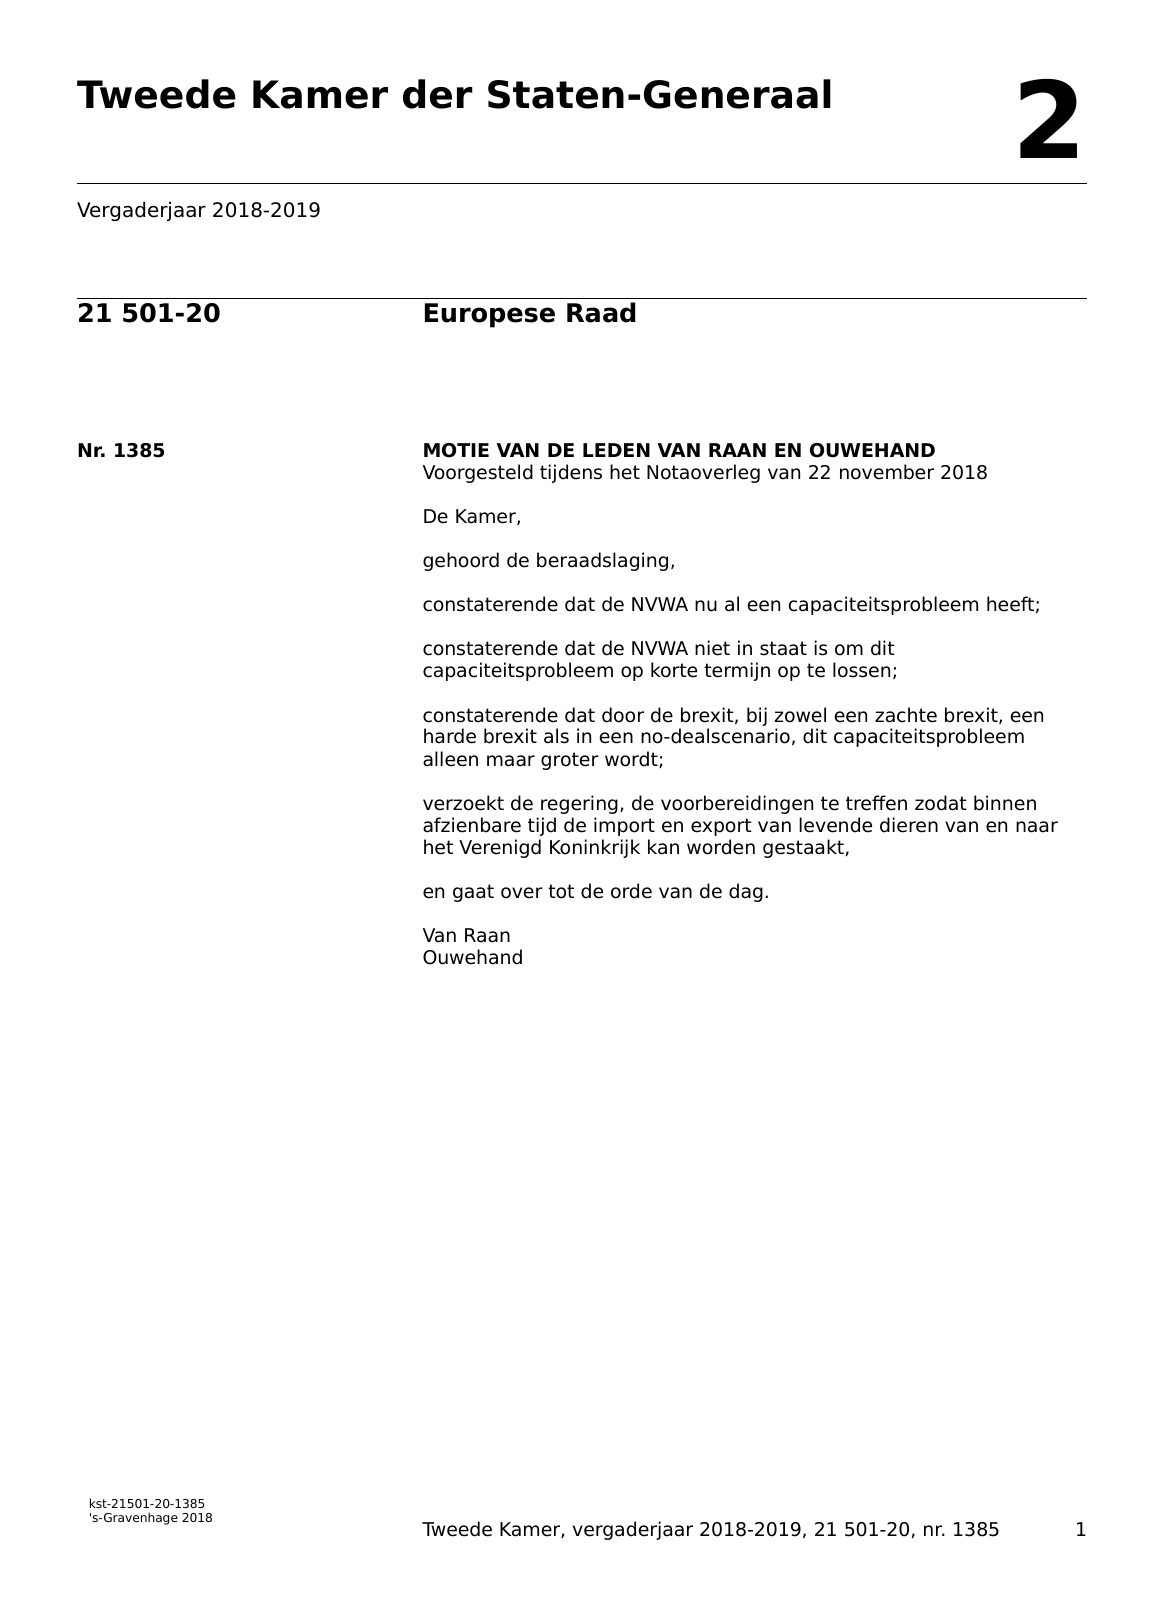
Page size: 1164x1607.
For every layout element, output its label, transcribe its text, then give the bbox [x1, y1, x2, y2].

table_cell Vergaderjaar 2018-2019 [77, 184, 1087, 298]
table_header Tweede Kamer der Staten-Generaal [77, 59, 886, 183]
text 's-Gravenhage 2018 [88, 1511, 323, 1525]
text en gaat over tot de orde van de dag. [422, 881, 1087, 903]
text constaterende dat de NVWA niet in staat is om dit capaciteitsprobleem op korte termijn op te lossen; [422, 638, 1087, 682]
text constaterende dat de NVWA nu al een capaciteitsprobleem heeft; [422, 594, 1087, 616]
table_header 2 [886, 59, 1087, 183]
text Van Raan [422, 925, 1087, 947]
text kst-21501-20-1385 [88, 1497, 323, 1511]
text gehoord de beraadslaging, [422, 550, 1087, 572]
text verzoekt de regering, de voorbereidingen te treffen zodat binnen afzienbare tijd de import en export van levende dieren van en naar het Verenigd Koninkrijk kan worden gestaakt, [422, 793, 1087, 858]
subtitle 21 501-20 Europese Raad [77, 299, 1087, 329]
subtitle Nr. 1385 MOTIE VAN DE LEDEN VAN RAAN EN OUWEHAND [77, 440, 1087, 462]
text Voorgesteld tijdens het Notaoverleg van 22 november 2018 [422, 462, 1087, 484]
text constaterende dat door de brexit, bij zowel een zachte brexit, een harde brexit als in een no-dealscenario, dit capaciteitsprobleem alleen maar groter wordt; [422, 704, 1087, 770]
text Ouwehand [422, 947, 1087, 969]
text De Kamer, [422, 506, 1087, 528]
